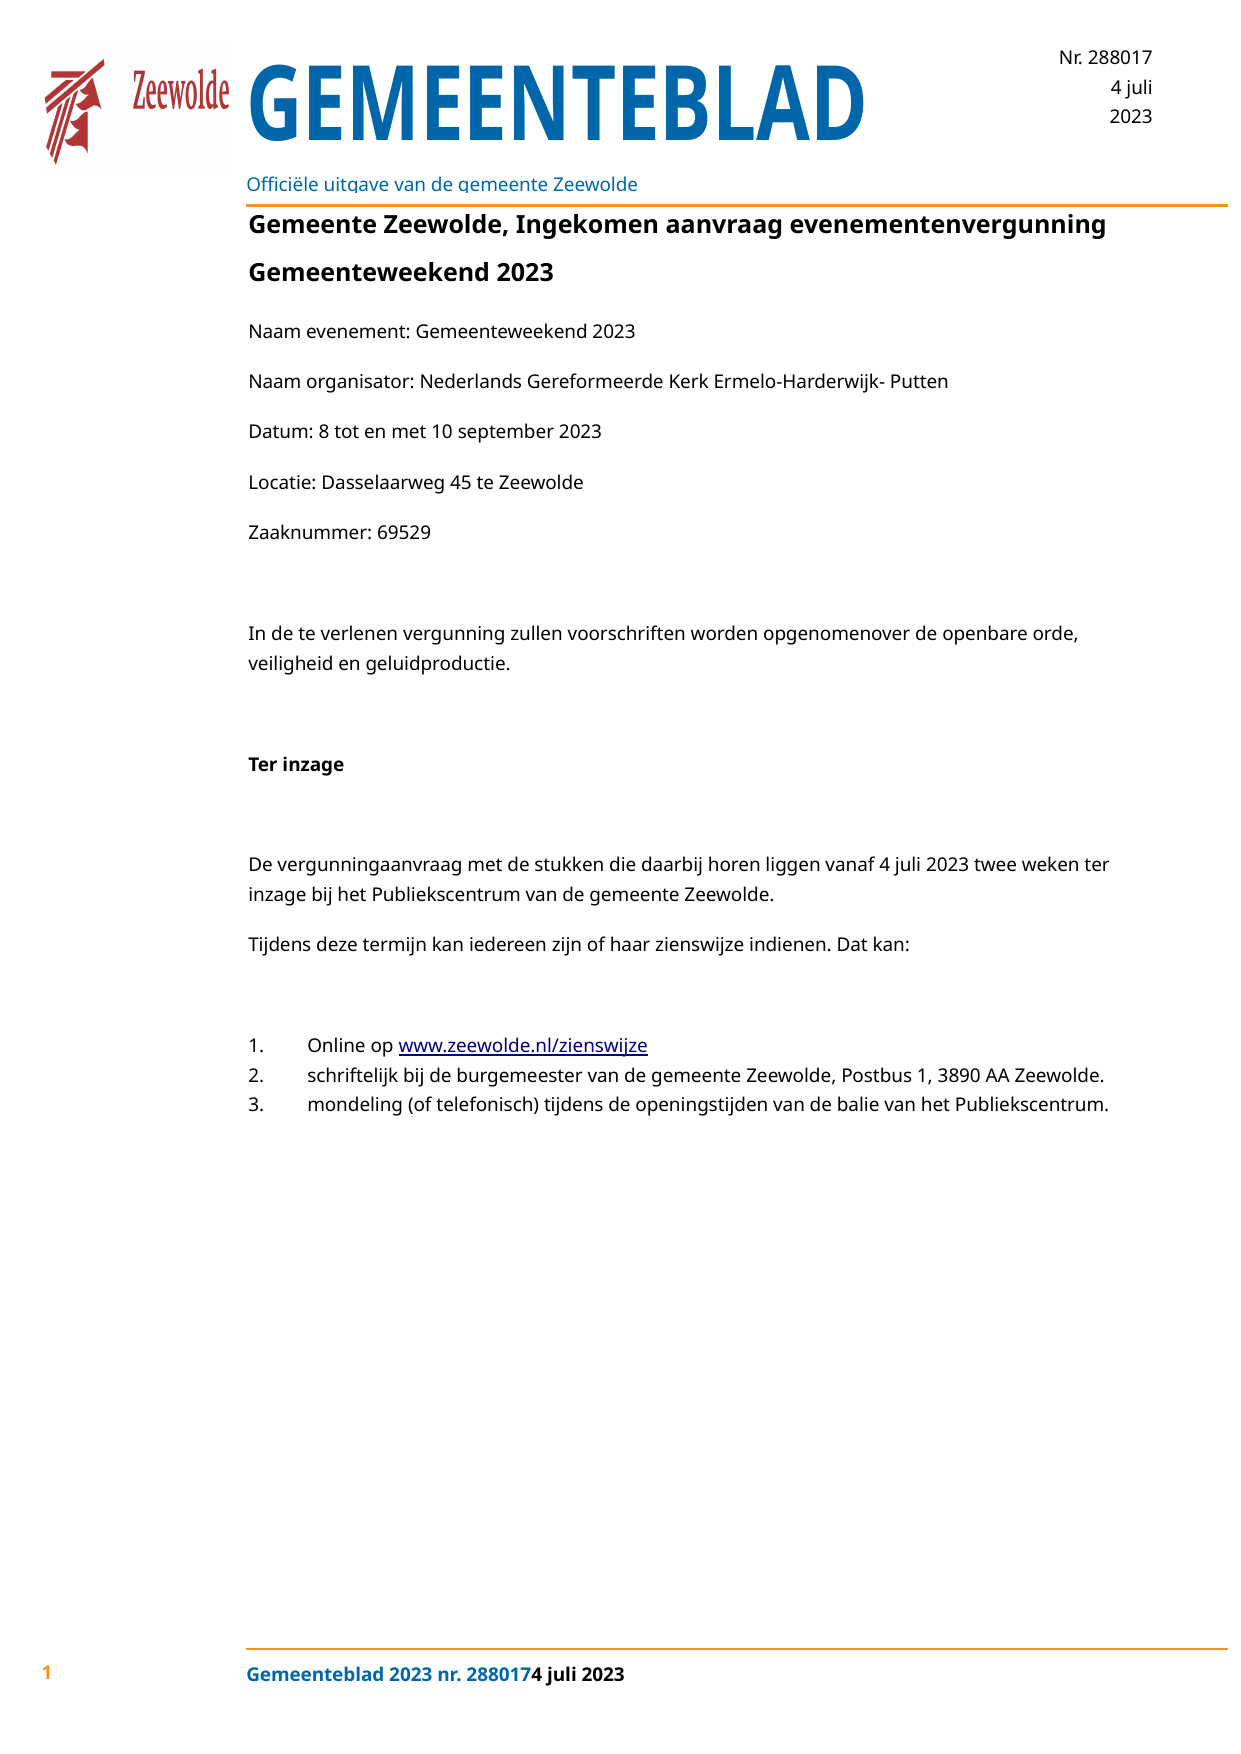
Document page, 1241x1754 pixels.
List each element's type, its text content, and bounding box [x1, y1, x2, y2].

text Zaaknummer: 69529 [248, 519, 1152, 545]
text Datum: 8 tot en met 10 september 2023 [248, 419, 1152, 444]
text De vergunningaanvraag met de stukken die daarbij horen liggen vanaf 4 juli 2023 twee weken ter inzage bij het Publiekscentrum van de gemeente Zeewolde. [248, 852, 1152, 907]
text Ter inzage [248, 751, 1152, 777]
list schriftelijk bij de burgemeester van de gemeente Zeewolde, Postbus 1, 3890 AA Zeewolde. [248, 1062, 1152, 1088]
text Locatie: Dasselaarweg 45 te Zeewolde [248, 469, 1152, 495]
list Online op www.zeewolde.nl/zienswijze [248, 1032, 1152, 1058]
text Naam organisator: Nederlands Gereformeerde Kerk Ermelo-Harderwijk- Putten [248, 368, 1152, 394]
text Tijdens deze termijn kan iedereen zijn of haar zienswijze indienen. Dat kan: [248, 932, 1152, 957]
text In de te verlenen vergunning zullen voorschriften worden opgenomenover de openbare orde, veiligheid en geluidproductie. [248, 620, 1152, 676]
list mondeling (of telefonisch) tijdens de openingstijden van de balie van het Publiekscentrum. [248, 1092, 1152, 1117]
text Gemeente Zeewolde, Ingekomen aanvraag evenementenvergunning Gemeenteweekend 2023 [248, 207, 1152, 288]
picture [41, 47, 231, 172]
text Naam evenement: Gemeenteweekend 2023 [248, 318, 1152, 344]
